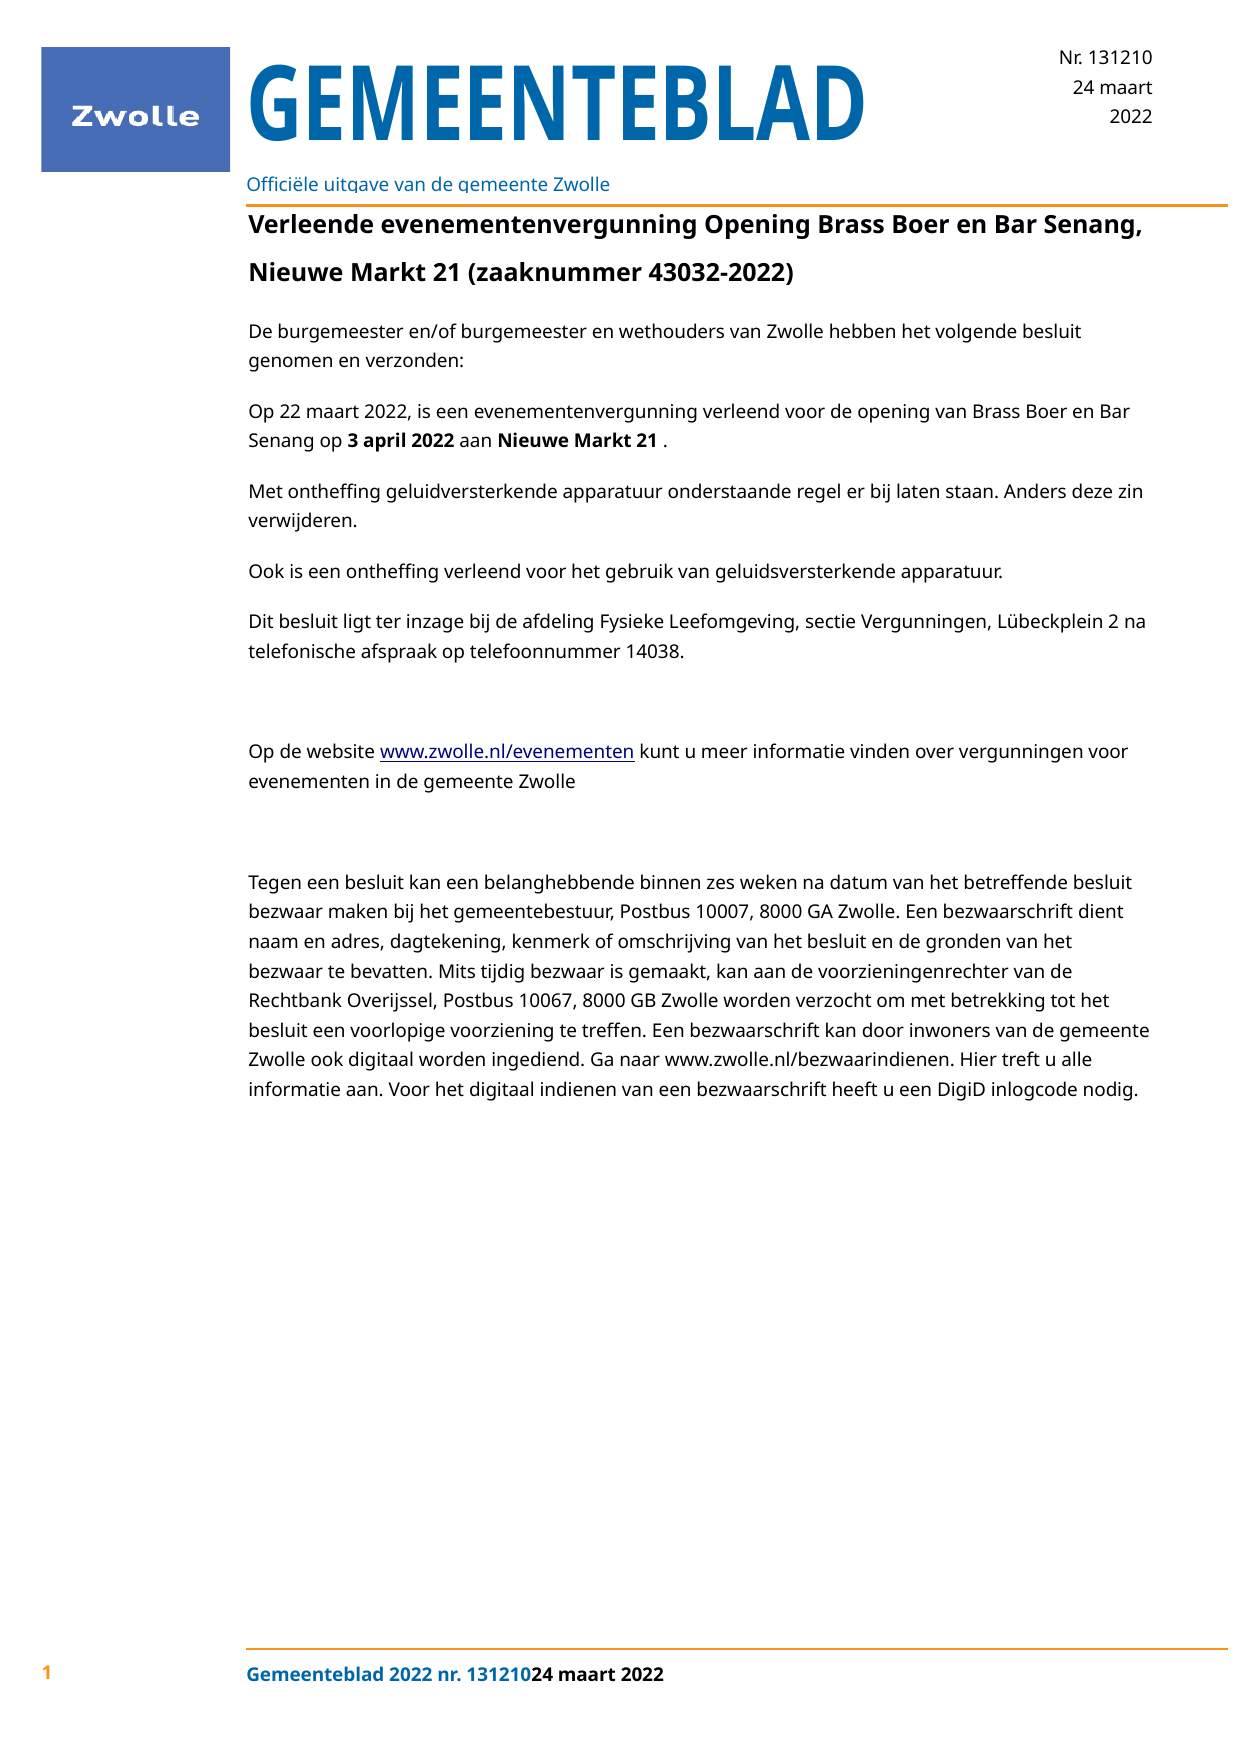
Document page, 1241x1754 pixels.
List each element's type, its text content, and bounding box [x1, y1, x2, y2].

text Ook is een ontheffing verleend voor het gebruik van geluidsversterkende apparatuur. [248, 558, 1152, 584]
text Dit besluit ligt ter inzage bij de afdeling Fysieke Leefomgeving, sectie Vergunningen, Lübeckplein 2 na telefonische afspraak op telefoonnummer 14038. [248, 608, 1152, 664]
text De burgemeester en/of burgemeester en wethouders van Zwolle hebben het volgende besluit genomen en verzonden: [248, 318, 1152, 373]
text Op 22 maart 2022, is een evenementenvergunning verleend voor de opening van Brass Boer en Bar Senang op 3 april 2022 aan Nieuwe Markt 21 . [248, 398, 1152, 453]
text Met ontheffing geluidversterkende apparatuur onderstaande regel er bij laten staan. Anders deze zin verwijderen. [248, 478, 1152, 533]
text Op de website www.zwolle.nl/evenementen kunt u meer informatie vinden over vergunningen voor evenementen in de gemeente Zwolle [248, 739, 1152, 794]
text Tegen een besluit kan een belanghebbende binnen zes weken na datum van het betreffende besluit bezwaar maken bij het gemeentebestuur, Postbus 10007, 8000 GA Zwolle. Een bezwaarschrift dient naam en adres, dagtekening, kenmerk of omschrijving van het besluit en de gronden van het bezwaar te bevatten. Mits tijdig bezwaar is gemaakt, kan aan de voorzieningenrechter van de Rechtbank Overijssel, Postbus 10067, 8000 GB Zwolle worden verzocht om met betrekking tot het besluit een voorlopige voorziening te treffen. Een bezwaarschrift kan door inwoners van de gemeente Zwolle ook digitaal worden ingediend. Ga naar www.zwolle.nl/bezwaarindienen. Hier treft u alle informatie aan. Voor het digitaal indienen van een bezwaarschrift heeft u een DigiD inlogcode nodig. [248, 869, 1152, 1102]
text Verleende evenementenvergunning Opening Brass Boer en Bar Senang, Nieuwe Markt 21 (zaaknummer 43032-2022) [248, 207, 1152, 288]
picture [41, 47, 231, 172]
